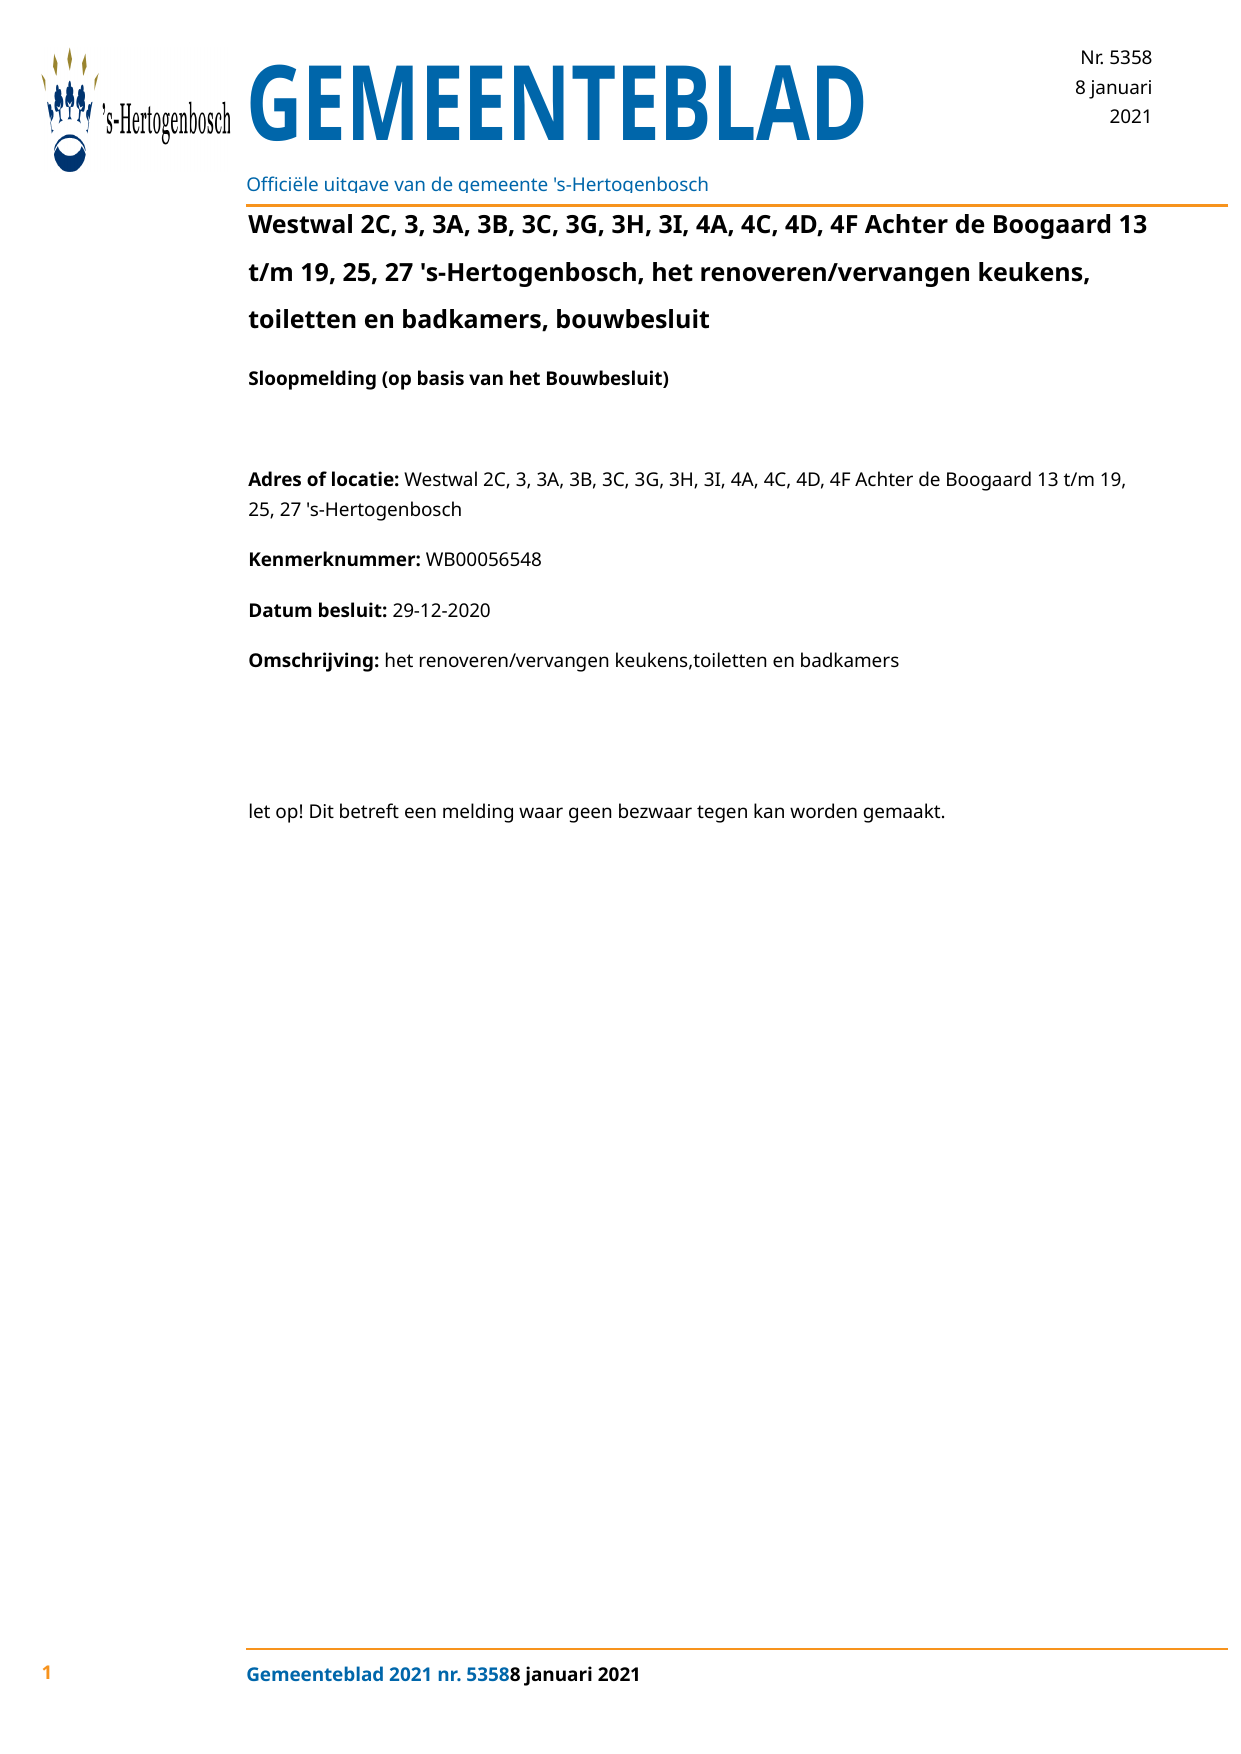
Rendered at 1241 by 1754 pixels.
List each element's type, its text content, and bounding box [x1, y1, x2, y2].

picture [41, 47, 231, 172]
text Westwal 2C, 3, 3A, 3B, 3C, 3G, 3H, 3I, 4A, 4C, 4D, 4F Achter de Boogaard 13 t/m 19, 25, 27 's-Hertogenbosch, het renoveren/vervangen keukens, toiletten en badkamers, bouwbesluit [248, 207, 1152, 336]
text Adres of locatie: Westwal 2C, 3, 3A, 3B, 3C, 3G, 3H, 3I, 4A, 4C, 4D, 4F Achter de Boogaard 13 t/m 19, 25, 27 's-Hertogenbosch [248, 466, 1152, 522]
text Sloopmelding (op basis van het Bouwbesluit) [248, 366, 1152, 391]
text Datum besluit: 29-12-2020 [248, 597, 1152, 622]
text let op! Dit betreft een melding waar geen bezwaar tegen kan worden gemaakt. [248, 798, 1152, 824]
text Omschrijving: het renoveren/vervangen keukens,toiletten en badkamers [248, 647, 1152, 673]
text Kenmerknummer: WB00056548 [248, 546, 1152, 572]
